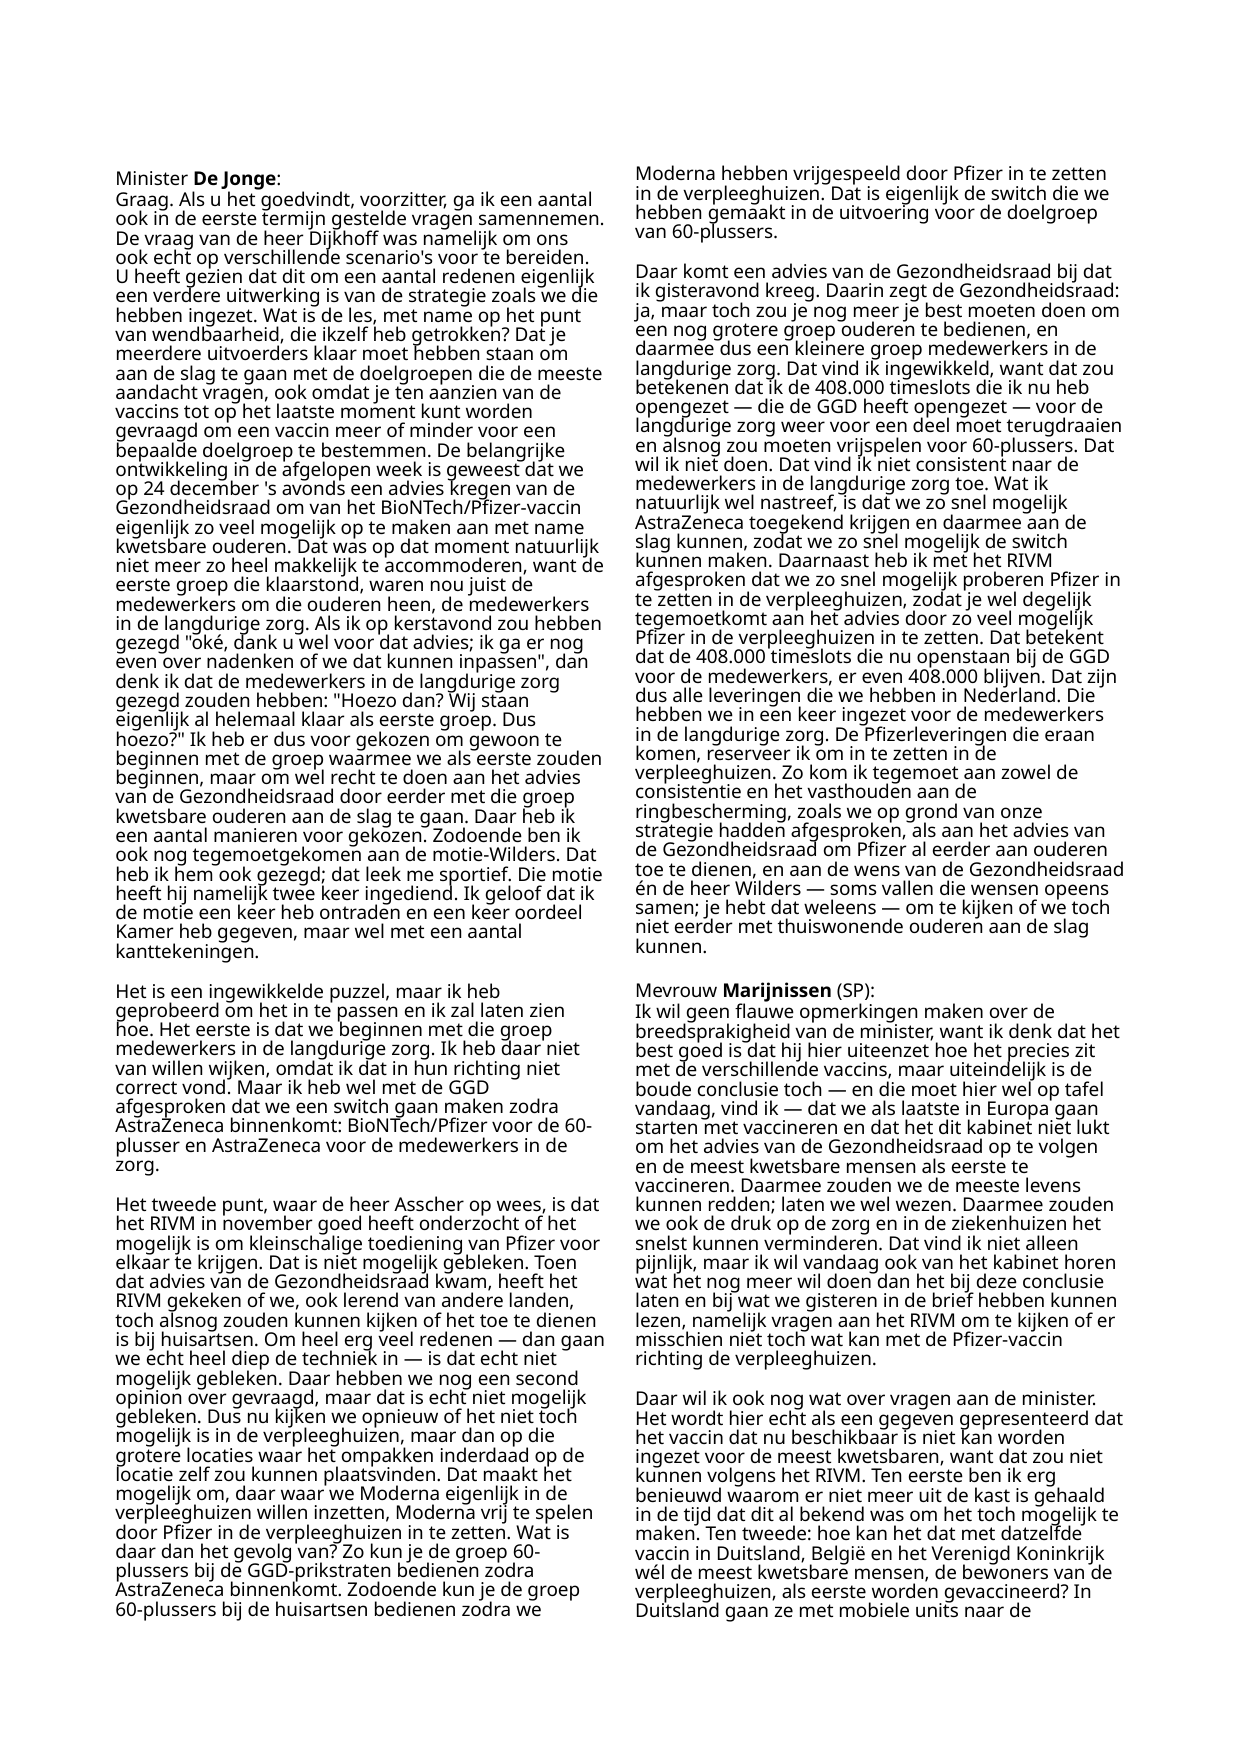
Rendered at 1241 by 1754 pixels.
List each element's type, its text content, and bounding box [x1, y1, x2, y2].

text Ik wil geen flauwe opmerkingen maken over de breedsprakigheid van de minister, want ik denk dat het best goed is dat hij hier uiteenzet hoe het precies zit met de verschillende vaccins, maar uiteindelijk is de boude conclusie toch — en die moet hier wel op tafel vandaag, vind ik — dat we als laatste in Europa gaan starten met vaccineren en dat het dit kabinet niet lukt om het advies van de Gezondheidsraad op te volgen en de meest kwetsbare mensen als eerste te vaccineren. Daarmee zouden we de meeste levens kunnen redden; laten we wel wezen. Daarmee zouden we ook de druk op de zorg en in de ziekenhuizen het snelst kunnen verminderen. Dat vind ik niet alleen pijnlijk, maar ik wil vandaag ook van het kabinet horen wat het nog meer wil doen dan het bij deze conclusie laten en bij wat we gisteren in de brief hebben kunnen lezen, namelijk vragen aan het RIVM om te kijken of er misschien niet toch wat kan met de Pfizer-vaccin richting de verpleeghuizen. [635, 1003, 1125, 1369]
text Daar komt een advies van de Gezondheidsraad bij dat ik gisteravond kreeg. Daarin zegt de Gezondheidsraad: ja, maar toch zou je nog meer je best moeten doen om een nog grotere groep ouderen te bedienen, en daarmee dus een kleinere groep medewerkers in de langdurige zorg. Dat vind ik ingewikkeld, want dat zou betekenen dat ik de 408.000 timeslots die ik nu heb opengezet — die de GGD heeft opengezet — voor de langdurige zorg weer voor een deel moet terugdraaien en alsnog zou moeten vrijspelen voor 60-plussers. Dat wil ik niet doen. Dat vind ik niet consistent naar de medewerkers in de langdurige zorg toe. Wat ik natuurlijk wel nastreef, is dat we zo snel mogelijk AstraZeneca toegekend krijgen en daarmee aan de slag kunnen, zodat we zo snel mogelijk de switch kunnen maken. Daarnaast heb ik met het RIVM afgesproken dat we zo snel mogelijk proberen Pfizer in te zetten in de verpleeghuizen, zodat je wel degelijk tegemoetkomt aan het advies door zo veel mogelijk Pfizer in de verpleeghuizen in te zetten. Dat betekent dat de 408.000 timeslots die nu openstaan bij de GGD voor de medewerkers, er even 408.000 blijven. Dat zijn dus alle leveringen die we hebben in Nederland. Die hebben we in een keer ingezet voor de medewerkers in de langdurige zorg. De Pfizerleveringen die eraan komen, reserveer ik om in te zetten in de verpleeghuizen. Zo kom ik tegemoet aan zowel de consistentie en het vasthouden aan de ringbescherming, zoals we op grond van onze strategie hadden afgesproken, als aan het advies van de Gezondheidsraad om Pfizer al eerder aan ouderen toe te dienen, en aan de wens van de Gezondheidsraad én de heer Wilders — soms vallen die wensen opeens samen; je hebt dat weleens — om te kijken of we toch niet eerder met thuiswonende ouderen aan de slag kunnen. [635, 263, 1125, 957]
text Graag. Als u het goedvindt, voorzitter, ga ik een aantal ook in de eerste termijn gestelde vragen samennemen. De vraag van de heer Dijkhoff was namelijk om ons ook echt op verschillende scenario's voor te bereiden. U heeft gezien dat dit om een aantal redenen eigenlijk een verdere uitwerking is van de strategie zoals we die hebben ingezet. Wat is de les, met name op het punt van wendbaarheid, die ikzelf heb getrokken? Dat je meerdere uitvoerders klaar moet hebben staan om aan de slag te gaan met de doelgroepen die de meeste aandacht vragen, ook omdat je ten aanzien van de vaccins tot op het laatste moment kunt worden gevraagd om een vaccin meer of minder voor een bepaalde doelgroep te bestemmen. De belangrijke ontwikkeling in de afgelopen week is geweest dat we op 24 december 's avonds een advies kregen van de Gezondheidsraad om van het BioNTech/Pfizer-vaccin eigenlijk zo veel mogelijk op te maken aan met name kwetsbare ouderen. Dat was op dat moment natuurlijk niet meer zo heel makkelijk te accommoderen, want de eerste groep die klaarstond, waren nou juist de medewerkers om die ouderen heen, de medewerkers in de langdurige zorg. Als ik op kerstavond zou hebben gezegd "oké, dank u wel voor dat advies; ik ga er nog even over nadenken of we dat kunnen inpassen", dan denk ik dat de medewerkers in de langdurige zorg gezegd zouden hebben: "Hoezo dan? Wij staan eigenlijk al helemaal klaar als eerste groep. Dus hoezo?" Ik heb er dus voor gekozen om gewoon te beginnen met de groep waarmee we als eerste zouden beginnen, maar om wel recht te doen aan het advies van de Gezondheidsraad door eerder met die groep kwetsbare ouderen aan de slag te gaan. Daar heb ik een aantal manieren voor gekozen. Zodoende ben ik ook nog tegemoetgekomen aan de motie-Wilders. Dat heb ik hem ook gezegd; dat leek me sportief. Die motie heeft hij namelijk twee keer ingediend. Ik geloof dat ik de motie een keer heb ontraden en een keer oordeel Kamer heb gegeven, maar wel met een aantal kanttekeningen. [115, 191, 605, 962]
text Moderna hebben vrijgespeeld door Pfizer in te zetten in de verpleeghuizen. Dat is eigenlijk de switch die we hebben gemaakt in de uitvoering voor de doelgroep van 60-plussers. [635, 165, 1125, 242]
text Het is een ingewikkelde puzzel, maar ik heb geprobeerd om het in te passen en ik zal laten zien hoe. Het eerste is dat we beginnen met die groep medewerkers in de langdurige zorg. Ik heb daar niet van willen wijken, omdat ik dat in hun richting niet correct vond. Maar ik heb wel met de GGD afgesproken dat we een switch gaan maken zodra AstraZeneca binnenkomt: BioNTech/Pfizer voor de 60-plusser en AstraZeneca voor de medewerkers in de zorg. [115, 983, 605, 1175]
text Mevrouw Marijnissen (SP): [635, 978, 1125, 1003]
text Het tweede punt, waar de heer Asscher op wees, is dat het RIVM in november goed heeft onderzocht of het mogelijk is om kleinschalige toediening van Pfizer voor elkaar te krijgen. Dat is niet mogelijk gebleken. Toen dat advies van de Gezondheidsraad kwam, heeft het RIVM gekeken of we, ook lerend van andere landen, toch alsnog zouden kunnen kijken of het toe te dienen is bij huisartsen. Om heel erg veel redenen — dan gaan we echt heel diep de techniek in — is dat echt niet mogelijk gebleken. Daar hebben we nog een second opinion over gevraagd, maar dat is echt niet mogelijk gebleken. Dus nu kijken we opnieuw of het niet toch mogelijk is in de verpleeghuizen, maar dan op die grotere locaties waar het ompakken inderdaad op de locatie zelf zou kunnen plaatsvinden. Dat maakt het mogelijk om, daar waar we Moderna eigenlijk in de verpleeghuizen willen inzetten, Moderna vrij te spelen door Pfizer in de verpleeghuizen in te zetten. Wat is daar dan het gevolg van? Zo kun je de groep 60-plussers bij de GGD-prikstraten bedienen zodra AstraZeneca binnenkomt. Zodoende kun je de groep 60-plussers bij de huisartsen bedienen zodra we [115, 1196, 605, 1620]
text Daar wil ik ook nog wat over vragen aan de minister. Het wordt hier echt als een gegeven gepresenteerd dat het vaccin dat nu beschikbaar is niet kan worden ingezet voor de meest kwetsbaren, want dat zou niet kunnen volgens het RIVM. Ten eerste ben ik erg benieuwd waarom er niet meer uit de kast is gehaald in de tijd dat dit al bekend was om het toch mogelijk te maken. Ten tweede: hoe kan het dat met datzelfde vaccin in Duitsland, België en het Verenigd Koninkrijk wél de meest kwetsbare mensen, de bewoners van de verpleeghuizen, als eerste worden gevaccineerd? In Duitsland gaan ze met mobiele units naar de [635, 1390, 1125, 1622]
text Minister De Jonge: [115, 165, 605, 191]
